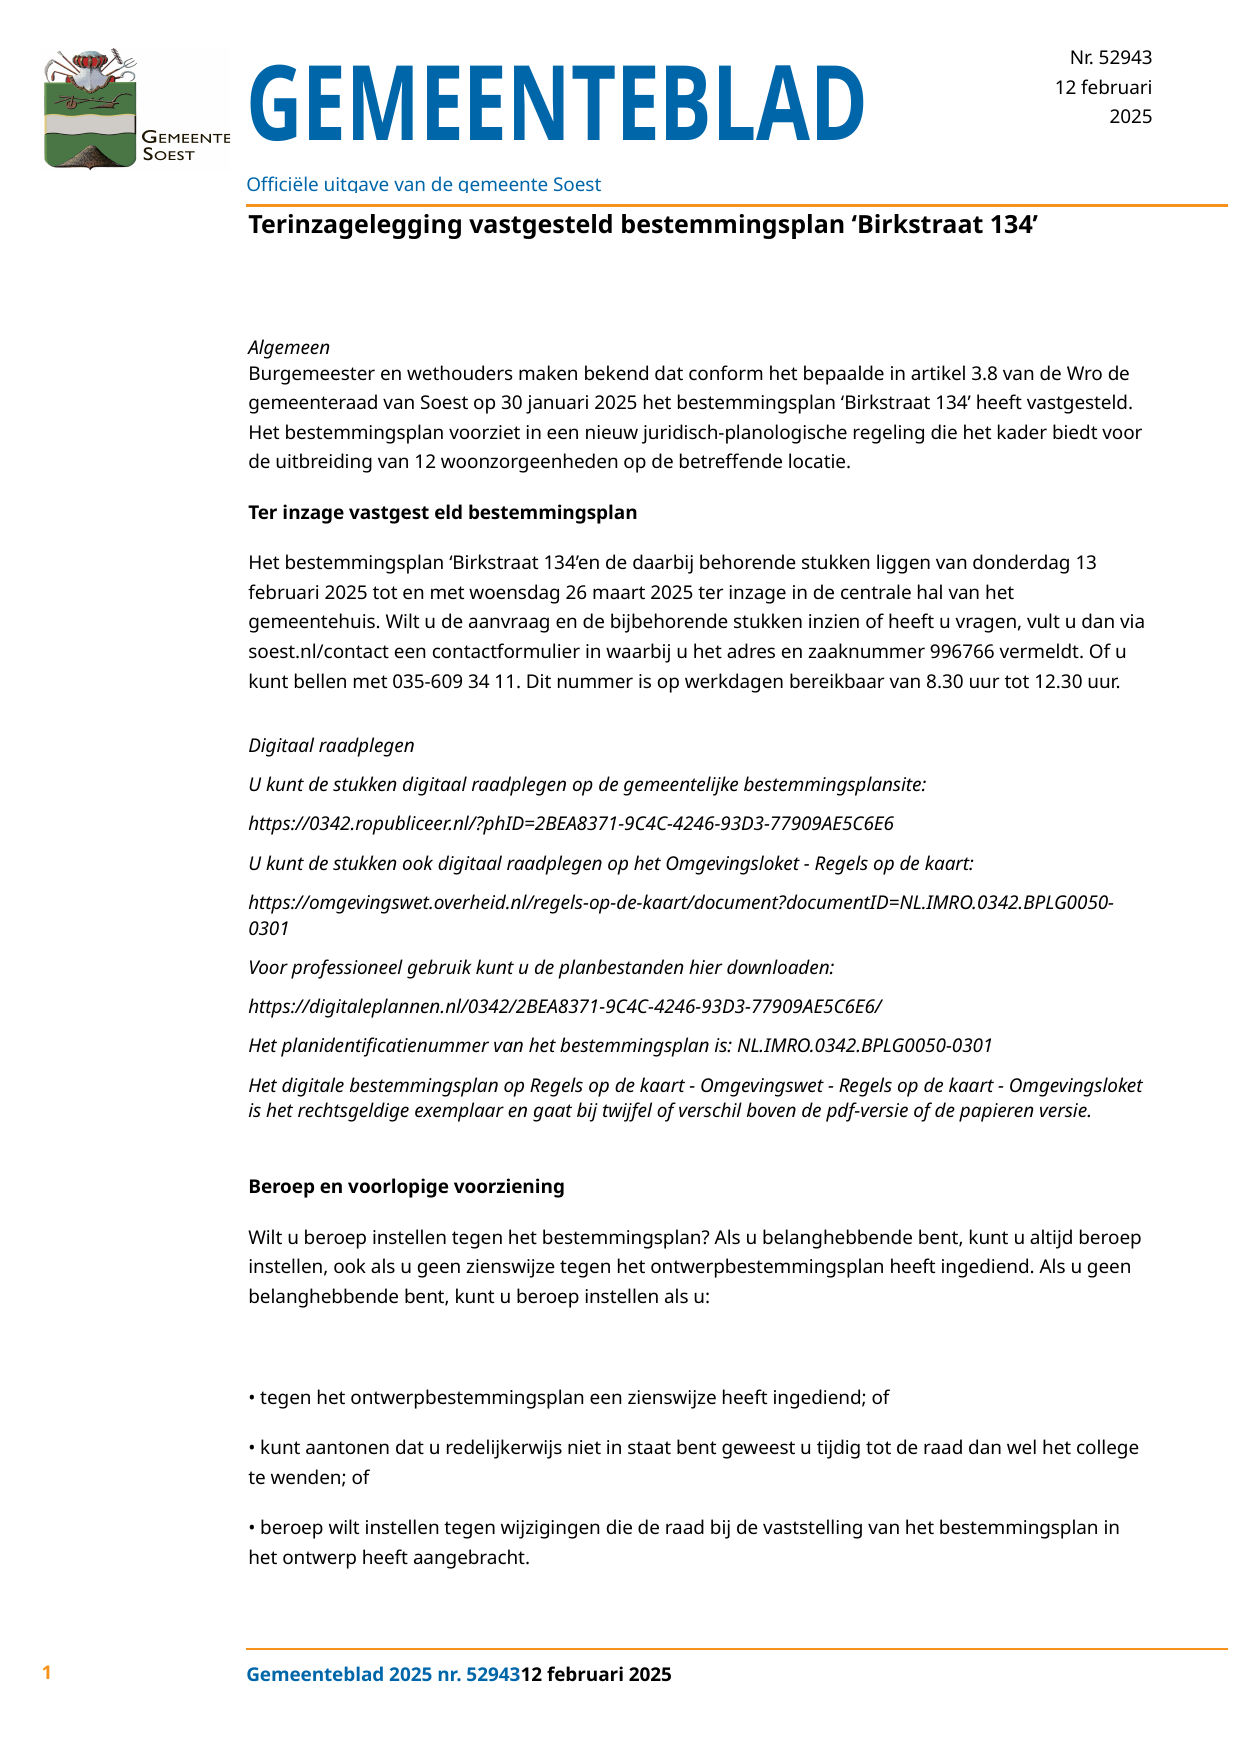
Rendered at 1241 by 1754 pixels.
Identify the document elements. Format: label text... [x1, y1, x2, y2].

text https://0342.ropubliceer.nl/?phID=2BEA8371-9C4C-4246-93D3-77909AE5C6E6 [248, 810, 1152, 836]
text • tegen het ontwerpbestemmingsplan een zienswijze heeft ingediend; of [248, 1384, 1152, 1410]
text Burgemeester en wethouders maken bekend dat conform het bepaalde in artikel 3.8 van de Wro de gemeenteraad van Soest op 30 januari 2025 het bestemmingsplan ‘Birkstraat 134’ heeft vastgesteld. Het bestemmingsplan voorziet in een nieuw juridisch-planologische regeling die het kader biedt voor de uitbreiding van 12 woonzorgeenheden op de betreffende locatie. [248, 360, 1152, 474]
text Terinzagelegging vastgesteld bestemmingsplan ‘Birkstraat 134’ [248, 207, 1152, 241]
text • kunt aantonen dat u redelijkerwijs niet in staat bent geweest u tijdig tot de raad dan wel het college te wenden; of [248, 1434, 1152, 1490]
text Voor professioneel gebruik kunt u de planbestanden hier downloaden: [248, 954, 1152, 980]
text Digitaal raadplegen [248, 732, 1152, 758]
text Beroep en voorlopige voorziening [248, 1174, 1152, 1199]
text https://omgevingswet.overheid.nl/regels-op-de-kaart/document?documentID=NL.IMRO.0342.BPLG0050-0301 [248, 889, 1152, 940]
text Algemeen [248, 334, 1152, 360]
text U kunt de stukken ook digitaal raadplegen op het Omgevingsloket - Regels op de kaart: [248, 850, 1152, 875]
text Wilt u beroep instellen tegen het bestemmingsplan? Als u belanghebbende bent, kunt u altijd beroep instellen, ook als u geen zienswijze tegen het ontwerpbestemmingsplan heeft ingediend. Als u geen belanghebbende bent, kunt u beroep instellen als u: [248, 1224, 1152, 1309]
text Het planidentificatienummer van het bestemmingsplan is: NL.IMRO.0342.BPLG0050-0301 [248, 1032, 1152, 1058]
text Ter inzage vastgest eld bestemmingsplan [248, 499, 1152, 525]
text https://digitaleplannen.nl/0342/2BEA8371-9C4C-4246-93D3-77909AE5C6E6/ [248, 993, 1152, 1019]
text Het digitale bestemmingsplan op Regels op de kaart - Omgevingswet - Regels op de kaart - Omgevingsloket is het rechtsgeldige exemplaar en gaat bij twijfel of verschil boven de pdf-versie of de papieren versie. [248, 1072, 1152, 1123]
picture [41, 47, 231, 172]
text Het bestemmingsplan ‘Birkstraat 134’en de daarbij behorende stukken liggen van donderdag 13 februari 2025 tot en met woensdag 26 maart 2025 ter inzage in de centrale hal van het gemeentehuis. Wilt u de aanvraag en de bijbehorende stukken inzien of heeft u vragen, vult u dan via soest.nl/contact een contactformulier in waarbij u het adres en zaaknummer 996766 vermeldt. Of u kunt bellen met 035-609 34 11. Dit nummer is op werkdagen bereikbaar van 8.30 uur tot 12.30 uur. [248, 549, 1152, 694]
text U kunt de stukken digitaal raadplegen op de gemeentelijke bestemmingsplansite: [248, 771, 1152, 797]
text • beroep wilt instellen tegen wijzigingen die de raad bij de vaststelling van het bestemmingsplan in het ontwerp heeft aangebracht. [248, 1514, 1152, 1570]
